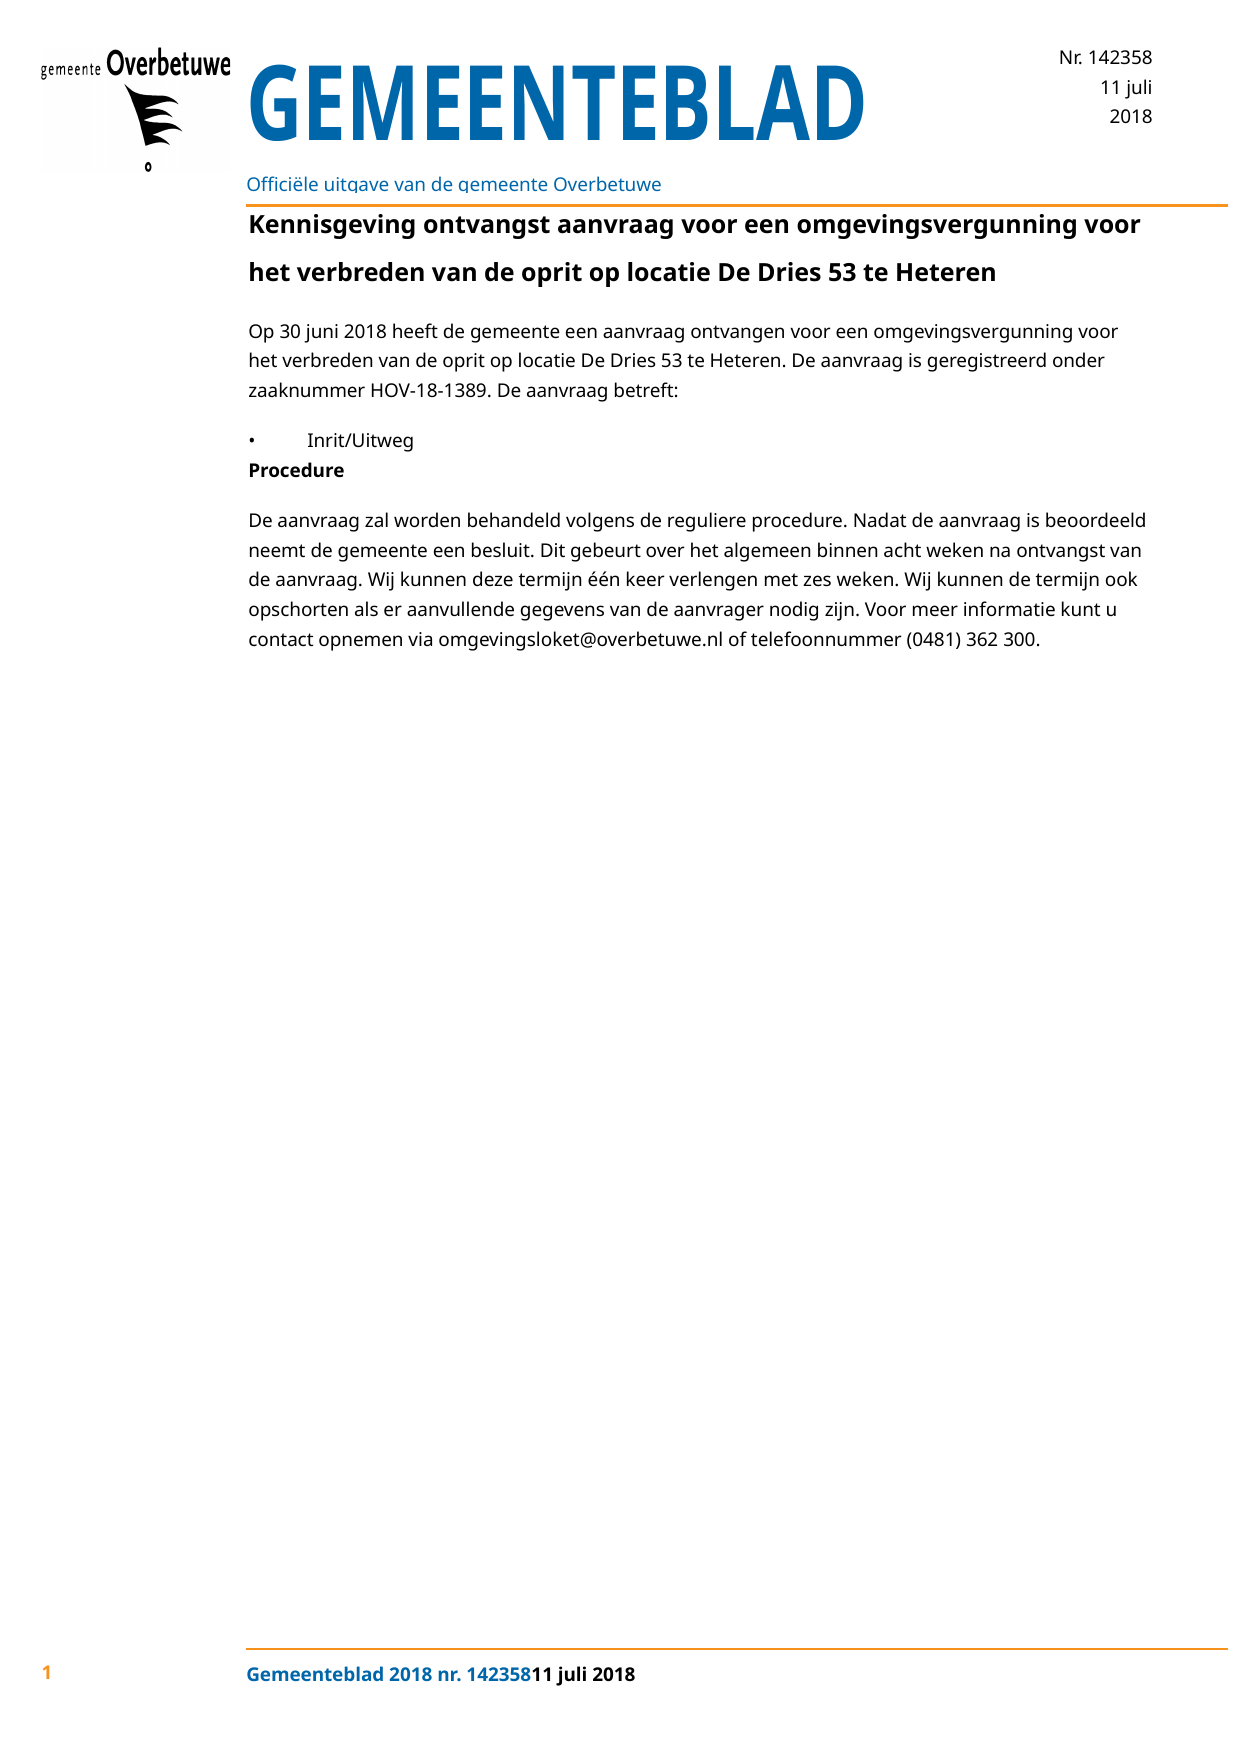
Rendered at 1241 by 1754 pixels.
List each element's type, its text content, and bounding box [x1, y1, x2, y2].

text Op 30 juni 2018 heeft de gemeente een aanvraag ontvangen voor een omgevingsvergunning voor het verbreden van de oprit op locatie De Dries 53 te Heteren. De aanvraag is geregistreerd onder zaaknummer HOV-18-1389. De aanvraag betreft: [248, 318, 1152, 403]
text Procedure [248, 457, 1152, 483]
picture [41, 47, 231, 172]
text De aanvraag zal worden behandeld volgens de reguliere procedure. Nadat de aanvraag is beoordeeld neemt de gemeente een besluit. Dit gebeurt over het algemeen binnen acht weken na ontvangst van de aanvraag. Wij kunnen deze termijn één keer verlengen met zes weken. Wij kunnen de termijn ook opschorten als er aanvullende gegevens van de aanvrager nodig zijn. Voor meer informatie kunt u contact opnemen via omgevingsloket@overbetuwe.nl of telefoonnummer (0481) 362 300. [248, 507, 1152, 652]
text Kennisgeving ontvangst aanvraag voor een omgevingsvergunning voor het verbreden van de oprit op locatie De Dries 53 te Heteren [248, 207, 1152, 288]
list Inrit/Uitweg [248, 427, 1152, 453]
